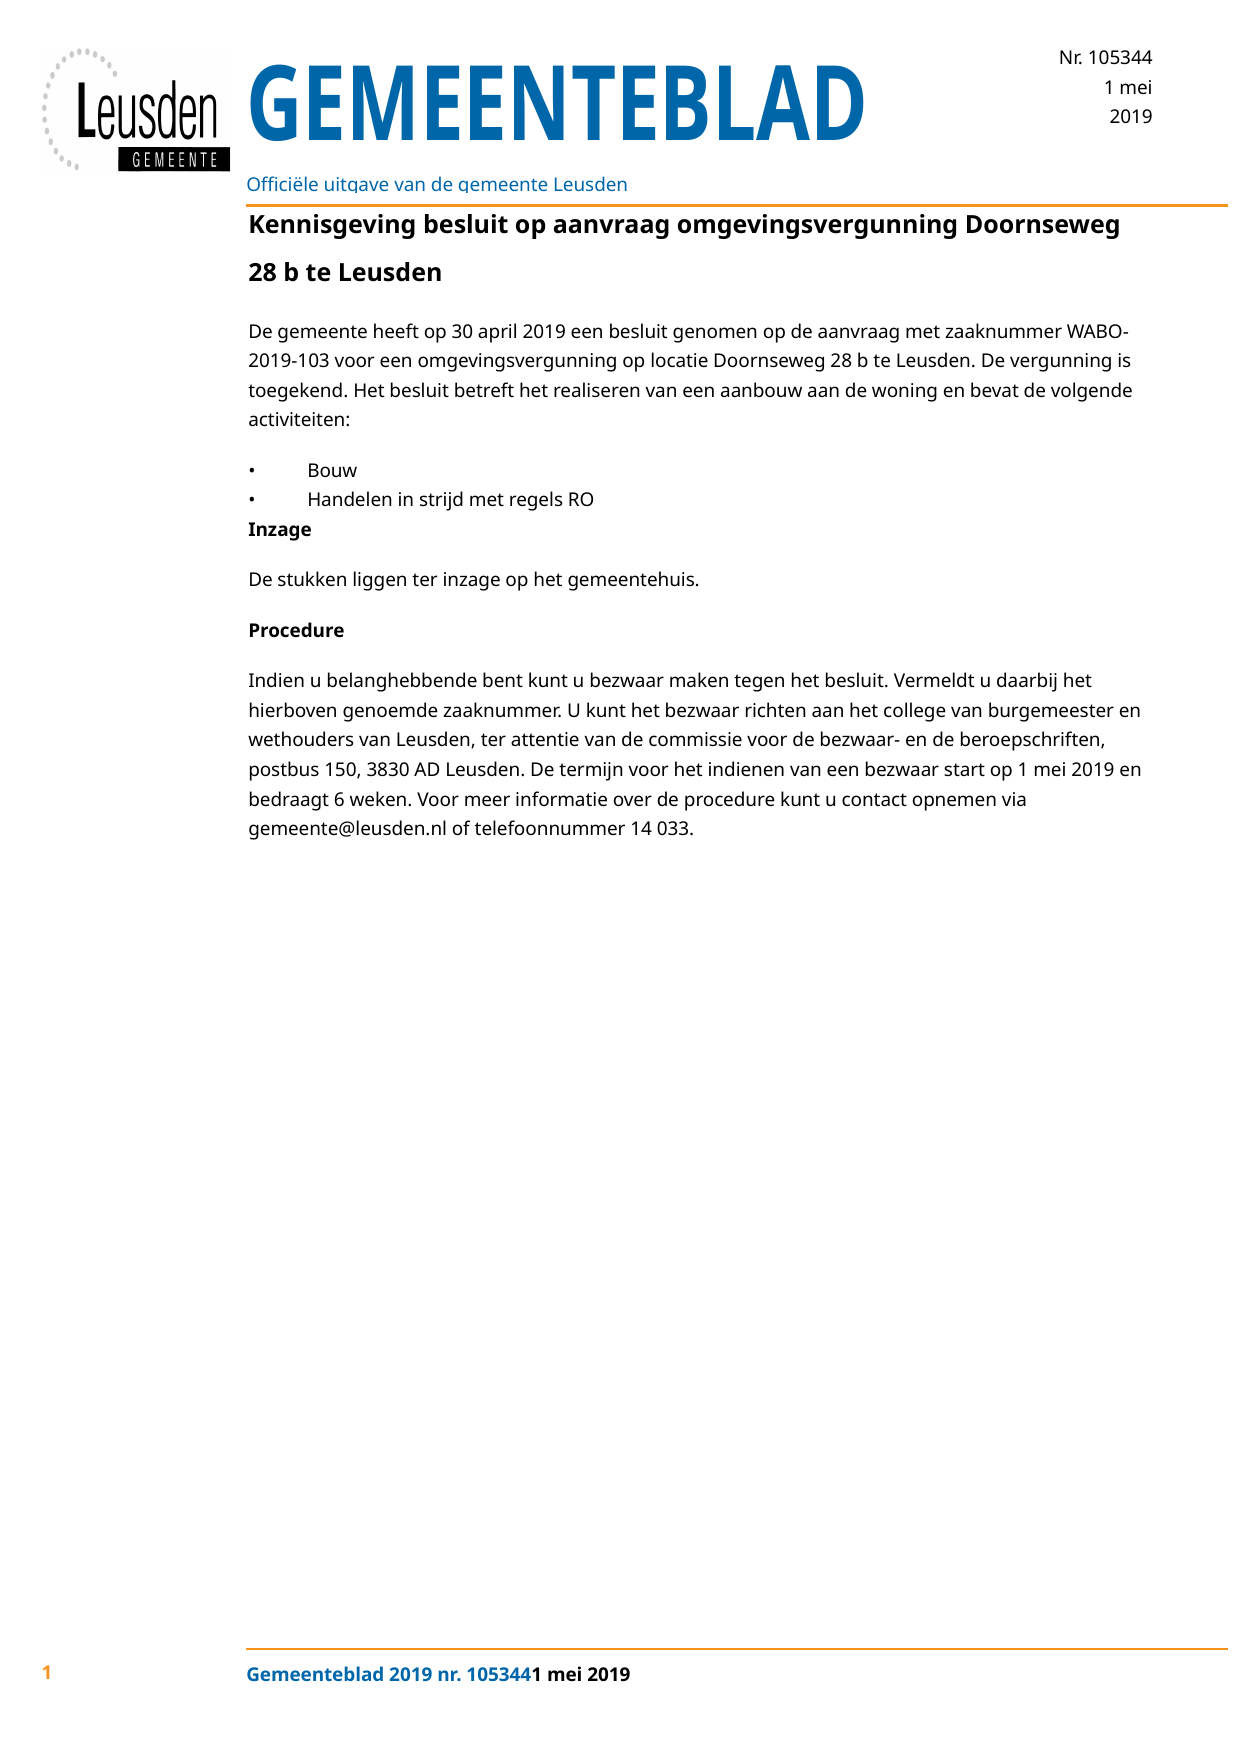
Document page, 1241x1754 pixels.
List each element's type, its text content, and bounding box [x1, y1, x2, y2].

text De stukken liggen ter inzage op het gemeentehuis. [248, 567, 1152, 592]
list Bouw [248, 457, 1152, 483]
picture [41, 47, 231, 172]
text De gemeente heeft op 30 april 2019 een besluit genomen op de aanvraag met zaaknummer WABO-2019-103 voor een omgevingsvergunning op locatie Doornseweg 28 b te Leusden. De vergunning is toegekend. Het besluit betreft het realiseren van een aanbouw aan de woning en bevat de volgende activiteiten: [248, 318, 1152, 432]
text Inzage [248, 516, 1152, 542]
list Handelen in strijd met regels RO [248, 487, 1152, 512]
text Kennisgeving besluit op aanvraag omgevingsvergunning Doornseweg 28 b te Leusden [248, 207, 1152, 288]
text Procedure [248, 617, 1152, 643]
text Indien u belanghebbende bent kunt u bezwaar maken tegen het besluit. Vermeldt u daarbij het hierboven genoemde zaaknummer. U kunt het bezwaar richten aan het college van burgemeester en wethouders van Leusden, ter attentie van de commissie voor de bezwaar- en de beroepschriften, postbus 150, 3830 AD Leusden. De termijn voor het indienen van een bezwaar start op 1 mei 2019 en bedraagt 6 weken. Voor meer informatie over de procedure kunt u contact opnemen via gemeente@leusden.nl of telefoonnummer 14 033. [248, 667, 1152, 841]
